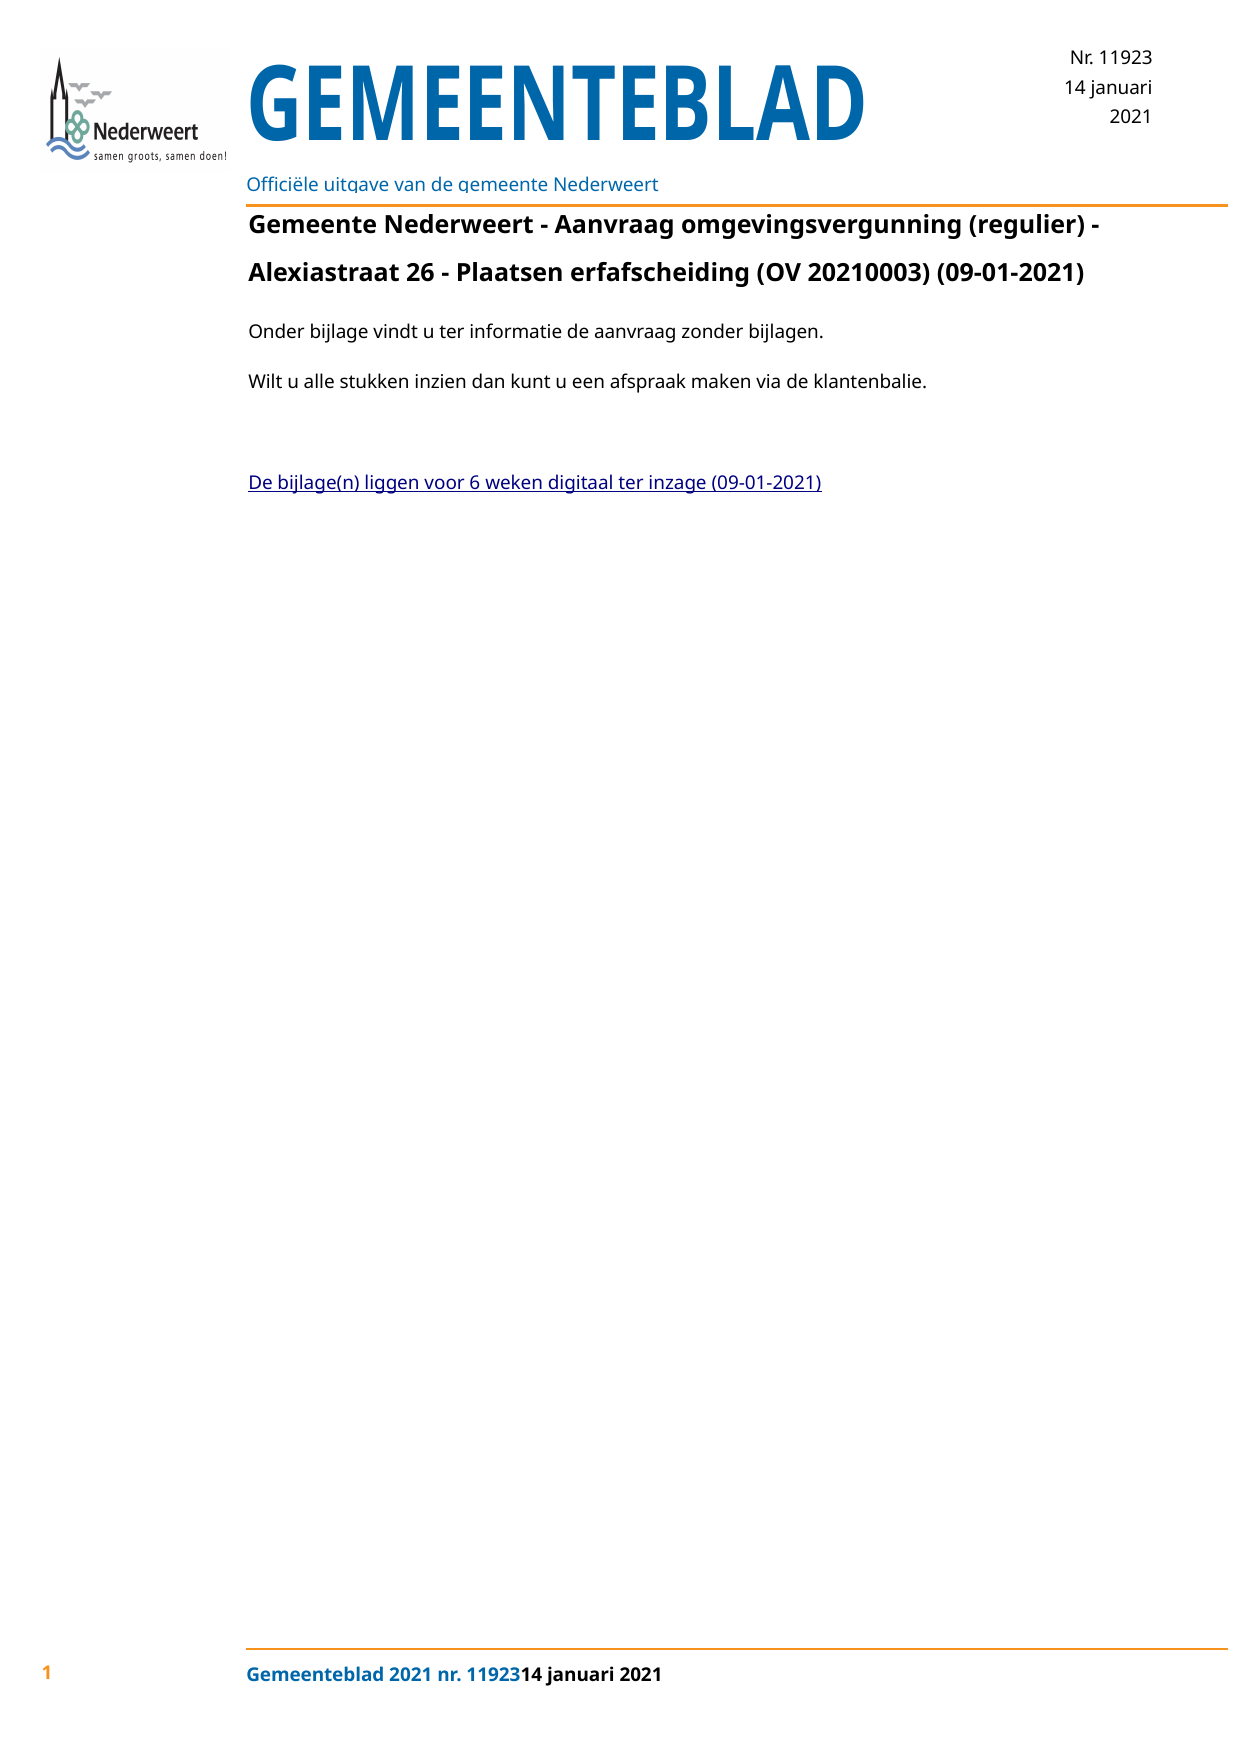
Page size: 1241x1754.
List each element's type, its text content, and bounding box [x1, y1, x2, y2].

picture [41, 47, 231, 172]
text Gemeente Nederweert - Aanvraag omgevingsvergunning (regulier) - Alexiastraat 26 - Plaatsen erfafscheiding (OV 20210003) (09-01-2021) [248, 207, 1152, 288]
text Wilt u alle stukken inzien dan kunt u een afspraak maken via de klantenbalie. [248, 368, 1152, 394]
text De bijlage(n) liggen voor 6 weken digitaal ter inzage (09-01-2021) [248, 469, 1152, 495]
text Onder bijlage vindt u ter informatie de aanvraag zonder bijlagen. [248, 318, 1152, 344]
